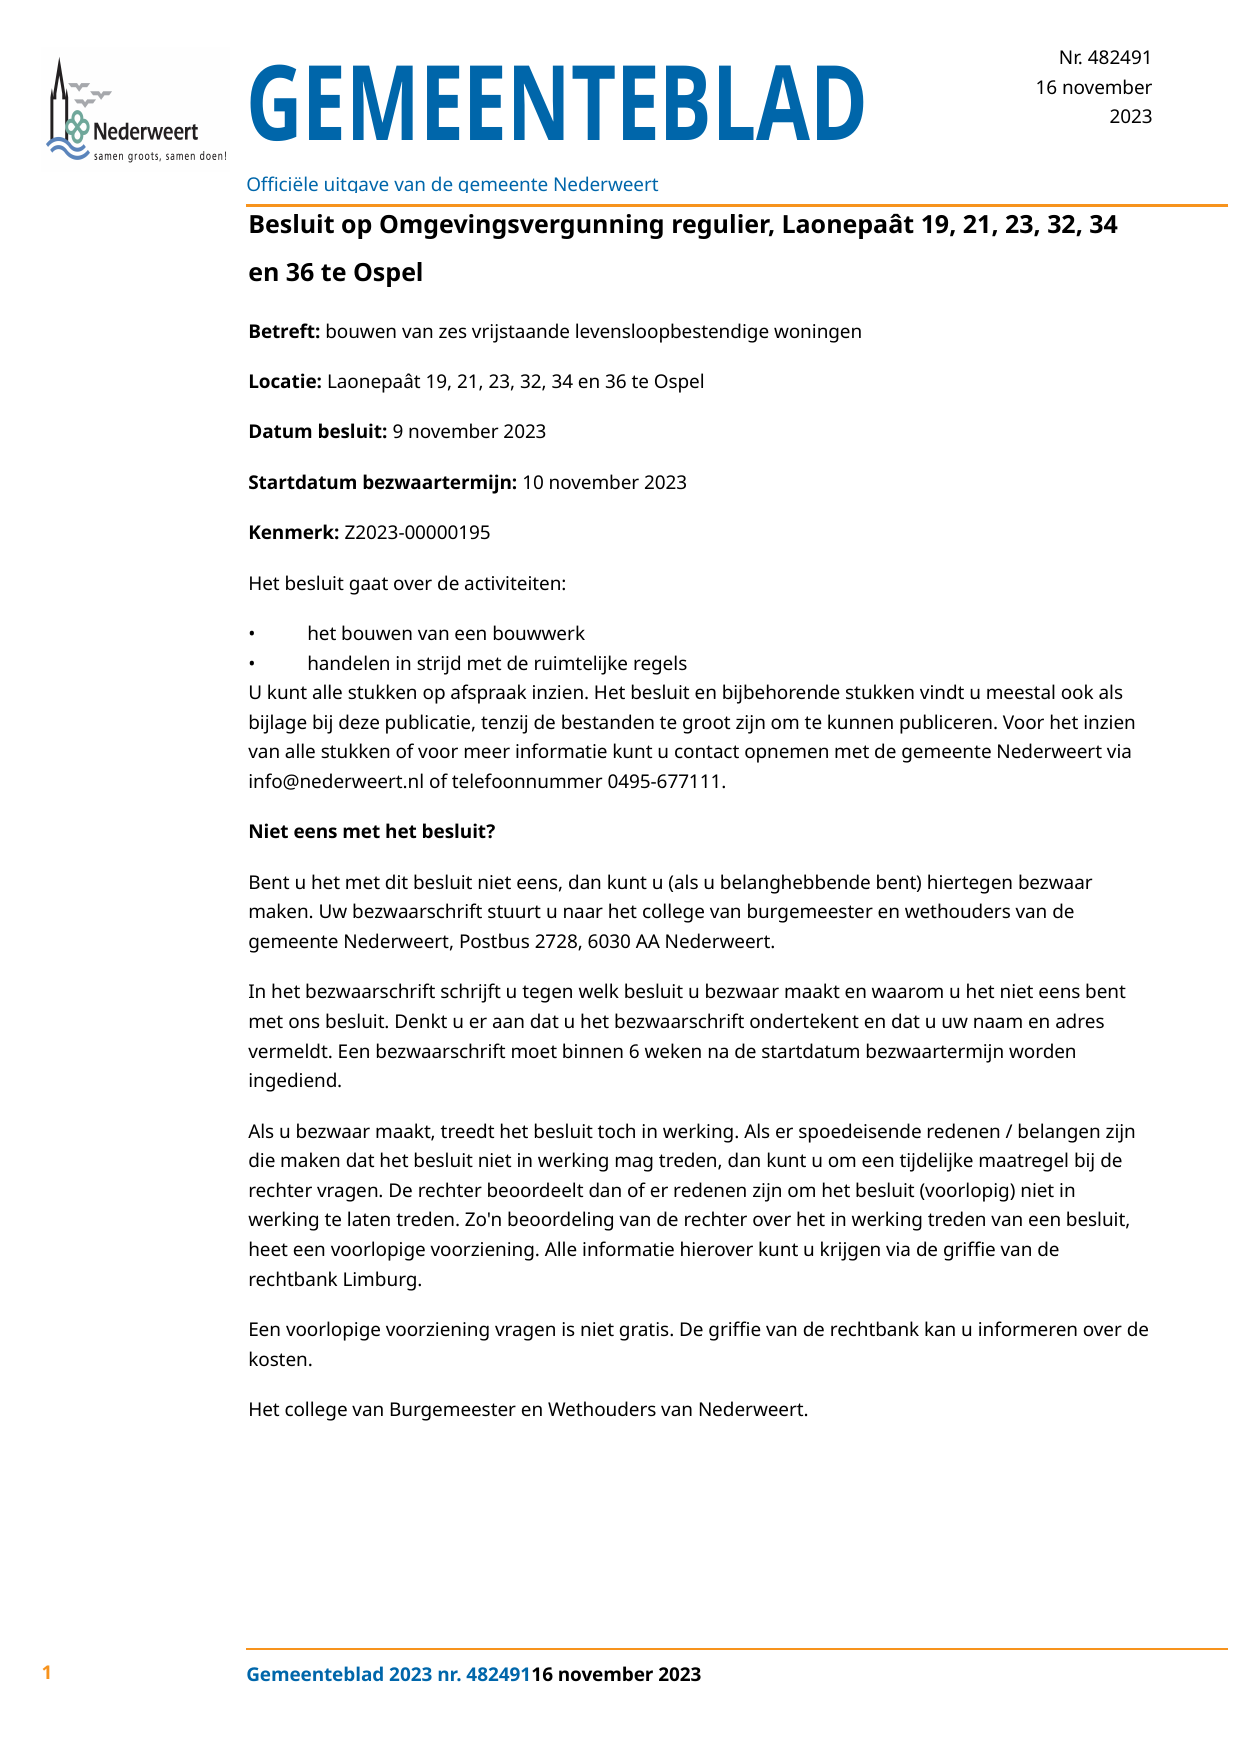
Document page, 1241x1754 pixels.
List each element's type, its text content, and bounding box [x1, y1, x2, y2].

text Locatie: Laonepaât 19, 21, 23, 32, 34 en 36 te Ospel [248, 368, 1152, 394]
text Het college van Burgemeester en Wethouders van Nederweert. [248, 1396, 1152, 1422]
text Datum besluit: 9 november 2023 [248, 419, 1152, 444]
text Niet eens met het besluit? [248, 819, 1152, 844]
picture [41, 47, 231, 172]
text In het bezwaarschrift schrijft u tegen welk besluit u bezwaar maakt en waarom u het niet eens bent met ons besluit. Denkt u er aan dat u het bezwaarschrift ondertekent en dat u uw naam en adres vermeldt. Een bezwaarschrift moet binnen 6 weken na de startdatum bezwaartermijn worden ingediend. [248, 979, 1152, 1093]
text Betreft: bouwen van zes vrijstaande levensloopbestendige woningen [248, 318, 1152, 344]
text Als u bezwaar maakt, treedt het besluit toch in werking. Als er spoedeisende redenen / belangen zijn die maken dat het besluit niet in werking mag treden, dan kunt u om een tijdelijke maatregel bij de rechter vragen. De rechter beoordeelt dan of er redenen zijn om het besluit (voorlopig) niet in werking te laten treden. Zo'n beoordeling van de rechter over het in werking treden van een besluit, heet een voorlopige voorziening. Alle informatie hierover kunt u krijgen via de griffie van de rechtbank Limburg. [248, 1118, 1152, 1292]
list het bouwen van een bouwwerk [248, 620, 1152, 646]
text Besluit op Omgevingsvergunning regulier, Laonepaât 19, 21, 23, 32, 34 en 36 te Ospel [248, 207, 1152, 288]
text Het besluit gaat over de activiteiten: [248, 570, 1152, 596]
text Bent u het met dit besluit niet eens, dan kunt u (als u belanghebbende bent) hiertegen bezwaar maken. Uw bezwaarschrift stuurt u naar het college van burgemeester en wethouders van de gemeente Nederweert, Postbus 2728, 6030 AA Nederweert. [248, 869, 1152, 954]
text Startdatum bezwaartermijn: 10 november 2023 [248, 469, 1152, 495]
text U kunt alle stukken op afspraak inzien. Het besluit en bijbehorende stukken vindt u meestal ook als bijlage bij deze publicatie, tenzij de bestanden te groot zijn om te kunnen publiceren. Voor het inzien van alle stukken of voor meer informatie kunt u contact opnemen met de gemeente Nederweert via info@nederweert.nl of telefoonnummer 0495-677111. [248, 679, 1152, 794]
text Kenmerk: Z2023-00000195 [248, 519, 1152, 545]
text Een voorlopige voorziening vragen is niet gratis. De griffie van de rechtbank kan u informeren over de kosten. [248, 1316, 1152, 1372]
list handelen in strijd met de ruimtelijke regels [248, 650, 1152, 676]
